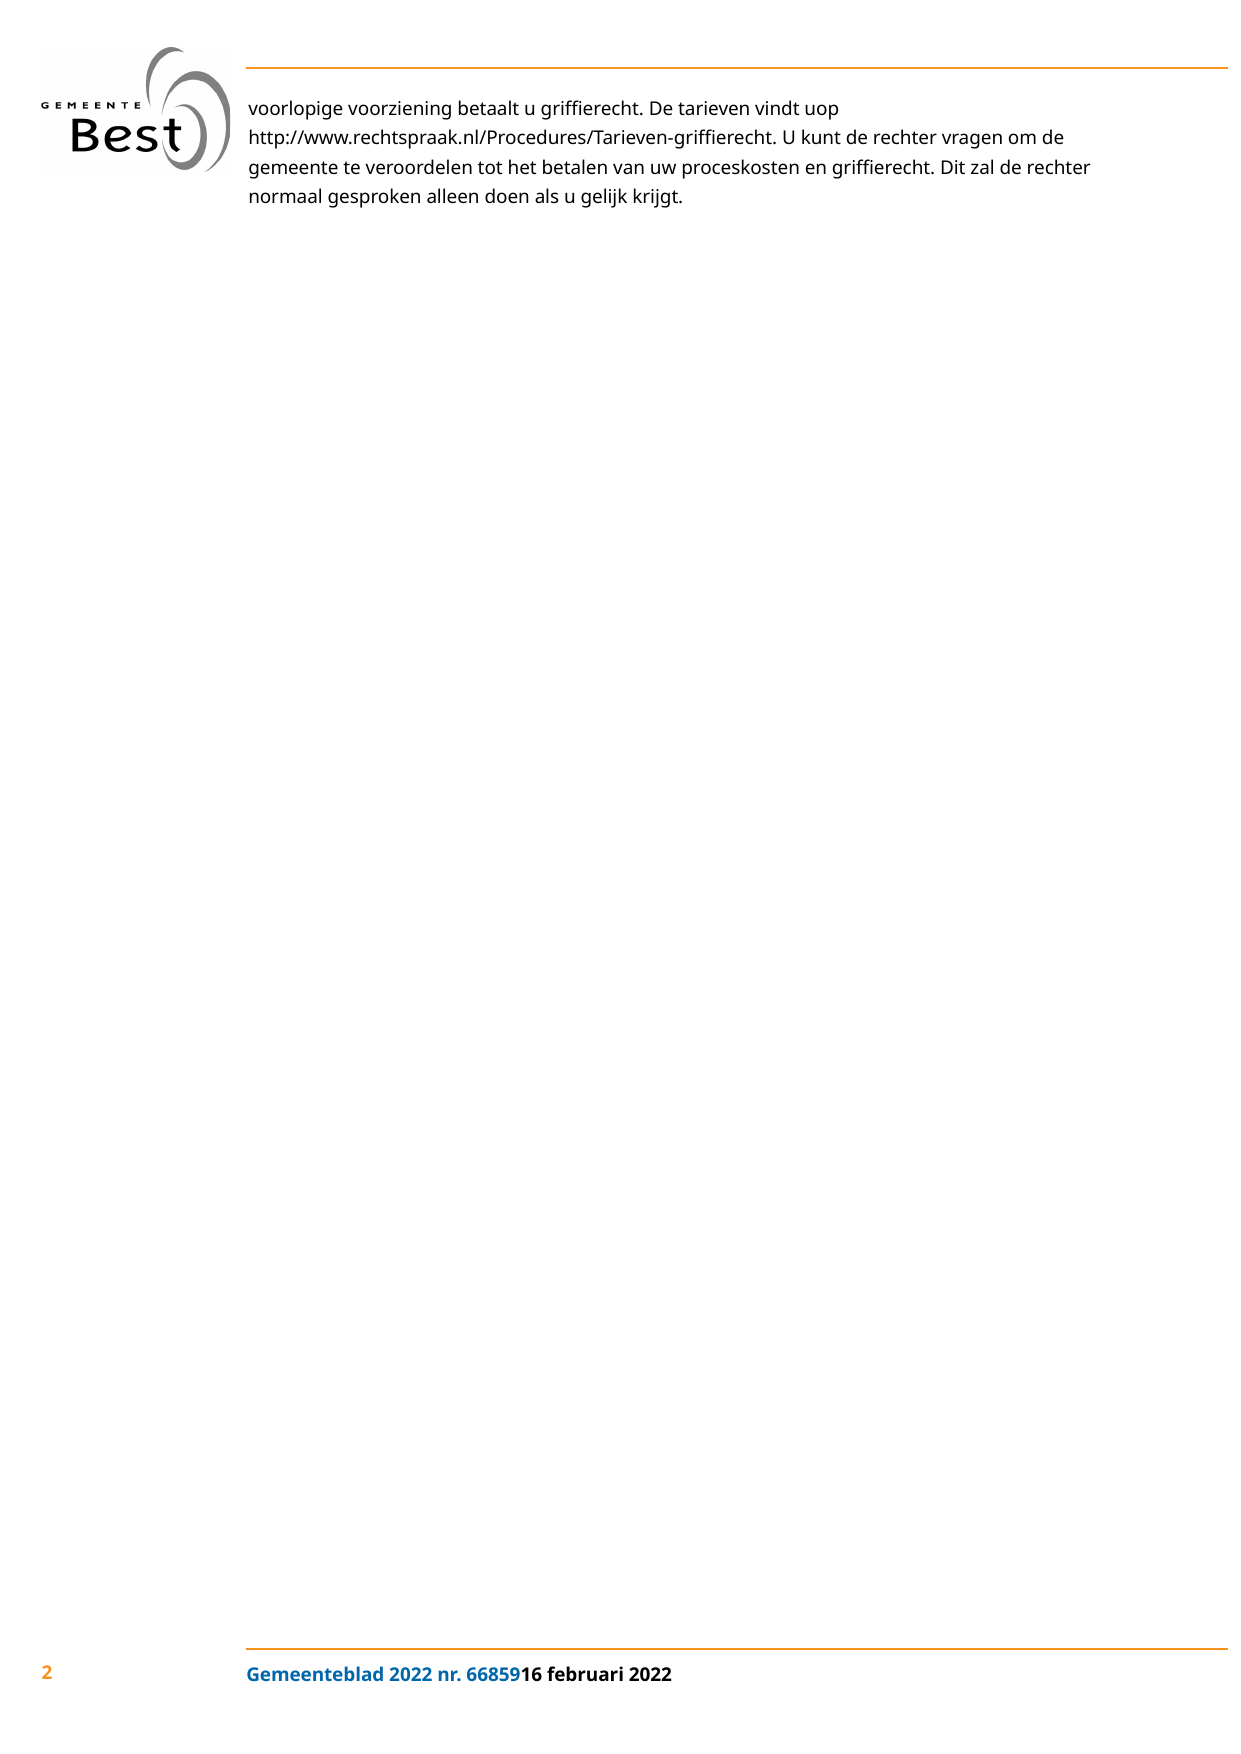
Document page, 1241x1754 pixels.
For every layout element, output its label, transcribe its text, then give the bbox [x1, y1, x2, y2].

picture [41, 47, 231, 172]
text voorlopige voorziening betaalt u griffierecht. De tarieven vindt uop http://www.rechtspraak.nl/Procedures/Tarieven-griffierecht. U kunt de rechter vragen om de gemeente te veroordelen tot het betalen van uw proceskosten en griffierecht. Dit zal de rechter normaal gesproken alleen doen als u gelijk krijgt. [248, 95, 1152, 209]
